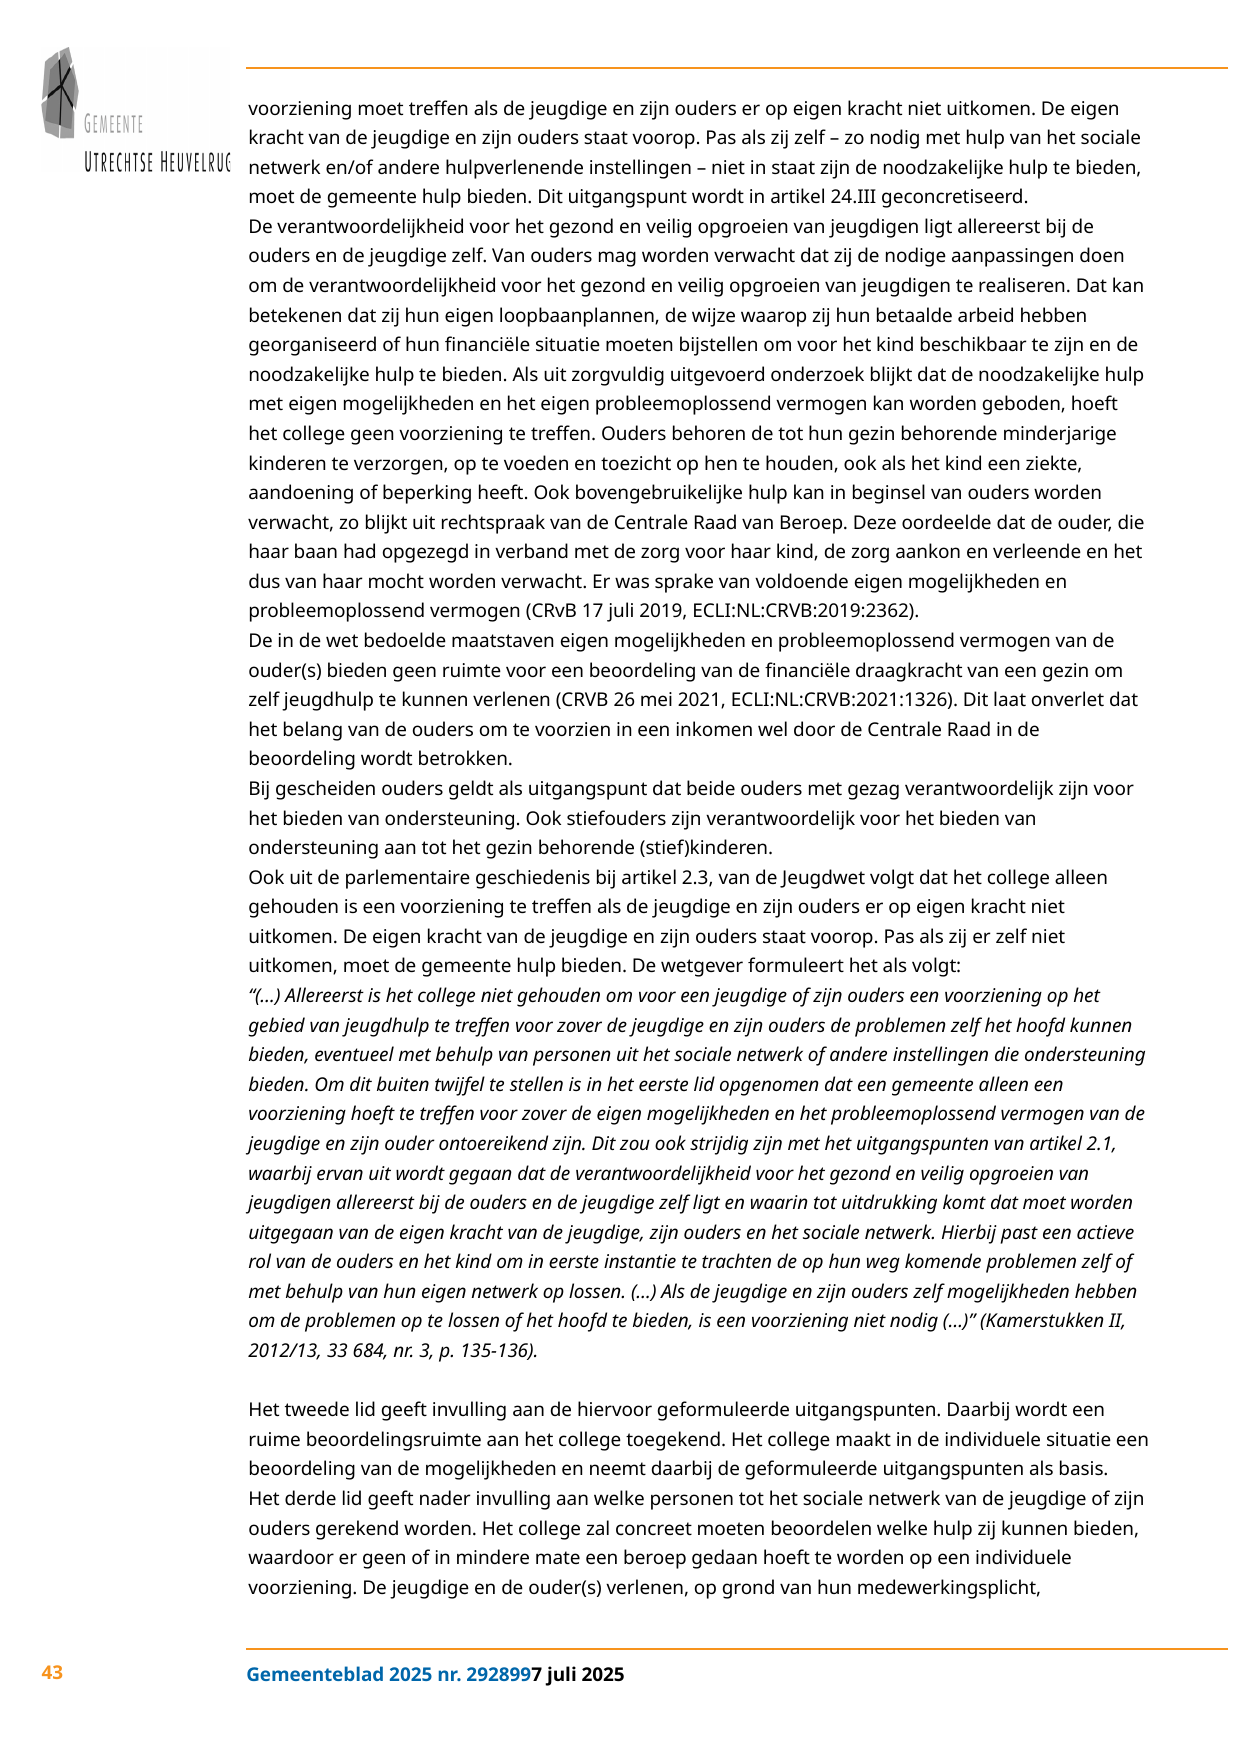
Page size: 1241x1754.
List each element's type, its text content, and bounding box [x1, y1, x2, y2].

text Het derde lid geeft nader invulling aan welke personen tot het sociale netwerk van de jeugdige of zijn ouders gerekend worden. Het college zal concreet moeten beoordelen welke hulp zij kunnen bieden, waardoor er geen of in mindere mate een beroep gedaan hoeft te worden op een individuele voorziening. De jeugdige en de ouder(s) verlenen, op grond van hun medewerkingsplicht, [248, 1485, 1152, 1600]
text Het tweede lid geeft invulling aan de hiervoor geformuleerde uitgangspunten. Daarbij wordt een ruime beoordelingsruimte aan het college toegekend. Het college maakt in de individuele situatie een beoordeling van de mogelijkheden en neemt daarbij de geformuleerde uitgangspunten als basis. [248, 1396, 1152, 1481]
text De verantwoordelijkheid voor het gezond en veilig opgroeien van jeugdigen ligt allereerst bij de ouders en de jeugdige zelf. Van ouders mag worden verwacht dat zij de nodige aanpassingen doen om de verantwoordelijkheid voor het gezond en veilig opgroeien van jeugdigen te realiseren. Dat kan betekenen dat zij hun eigen loopbaanplannen, de wijze waarop zij hun betaalde arbeid hebben georganiseerd of hun financiële situatie moeten bijstellen om voor het kind beschikbaar te zijn en de noodzakelijke hulp te bieden. Als uit zorgvuldig uitgevoerd onderzoek blijkt dat de noodzakelijke hulp met eigen mogelijkheden en het eigen probleemoplossend vermogen kan worden geboden, hoeft het college geen voorziening te treffen. Ouders behoren de tot hun gezin behorende minderjarige kinderen te verzorgen, op te voeden en toezicht op hen te houden, ook als het kind een ziekte, aandoening of beperking heeft. Ook bovengebruikelijke hulp kan in beginsel van ouders worden verwacht, zo blijkt uit rechtspraak van de Centrale Raad van Beroep. Deze oordeelde dat de ouder, die haar baan had opgezegd in verband met de zorg voor haar kind, de zorg aankon en verleende en het dus van haar mocht worden verwacht. Er was sprake van voldoende eigen mogelijkheden en probleemoplossend vermogen (CRvB 17 juli 2019, ECLI:NL:CRVB:2019:2362). [248, 213, 1152, 623]
text voorziening moet treffen als de jeugdige en zijn ouders er op eigen kracht niet uitkomen. De eigen kracht van de jeugdige en zijn ouders staat voorop. Pas als zij zelf – zo nodig met hulp van het sociale netwerk en/of andere hulpverlenende instellingen – niet in staat zijn de noodzakelijke hulp te bieden, moet de gemeente hulp bieden. Dit uitgangspunt wordt in artikel 24.III geconcretiseerd. [248, 95, 1152, 209]
text Ook uit de parlementaire geschiedenis bij artikel 2.3, van de Jeugdwet volgt dat het college alleen gehouden is een voorziening te treffen als de jeugdige en zijn ouders er op eigen kracht niet uitkomen. De eigen kracht van de jeugdige en zijn ouders staat voorop. Pas als zij er zelf niet uitkomen, moet de gemeente hulp bieden. De wetgever formuleert het als volgt: [248, 864, 1152, 978]
text De in de wet bedoelde maatstaven eigen mogelijkheden en probleemoplossend vermogen van de ouder(s) bieden geen ruimte voor een beoordeling van de financiële draagkracht van een gezin om zelf jeugdhulp te kunnen verlenen (CRVB 26 mei 2021, ECLI:NL:CRVB:2021:1326). Dit laat onverlet dat het belang van de ouders om te voorzien in een inkomen wel door de Centrale Raad in de beoordeling wordt betrokken. [248, 627, 1152, 771]
text “(…) Allereerst is het college niet gehouden om voor een jeugdige of zijn ouders een voorziening op het gebied van jeugdhulp te treffen voor zover de jeugdige en zijn ouders de problemen zelf het hoofd kunnen bieden, eventueel met behulp van personen uit het sociale netwerk of andere instellingen die ondersteuning bieden. Om dit buiten twijfel te stellen is in het eerste lid opgenomen dat een gemeente alleen een voorziening hoeft te treffen voor zover de eigen mogelijkheden en het probleemoplossend vermogen van de jeugdige en zijn ouder ontoereikend zijn. Dit zou ook strijdig zijn met het uitgangspunten van artikel 2.1, waarbij ervan uit wordt gegaan dat de verantwoordelijkheid voor het gezond en veilig opgroeien van jeugdigen allereerst bij de ouders en de jeugdige zelf ligt en waarin tot uitdrukking komt dat moet worden uitgegaan van de eigen kracht van de jeugdige, zijn ouders en het sociale netwerk. Hierbij past een actieve rol van de ouders en het kind om in eerste instantie te trachten de op hun weg komende problemen zelf of met behulp van hun eigen netwerk op lossen. (…) Als de jeugdige en zijn ouders zelf mogelijkheden hebben om de problemen op te lossen of het hoofd te bieden, is een voorziening niet nodig (…)” (Kamerstukken II, 2012/13, 33 684, nr. 3, p. 135-136). [248, 982, 1152, 1363]
text Bij gescheiden ouders geldt als uitgangspunt dat beide ouders met gezag verantwoordelijk zijn voor het bieden van ondersteuning. Ook stiefouders zijn verantwoordelijk voor het bieden van ondersteuning aan tot het gezin behorende (stief)kinderen. [248, 775, 1152, 860]
picture [41, 47, 231, 172]
